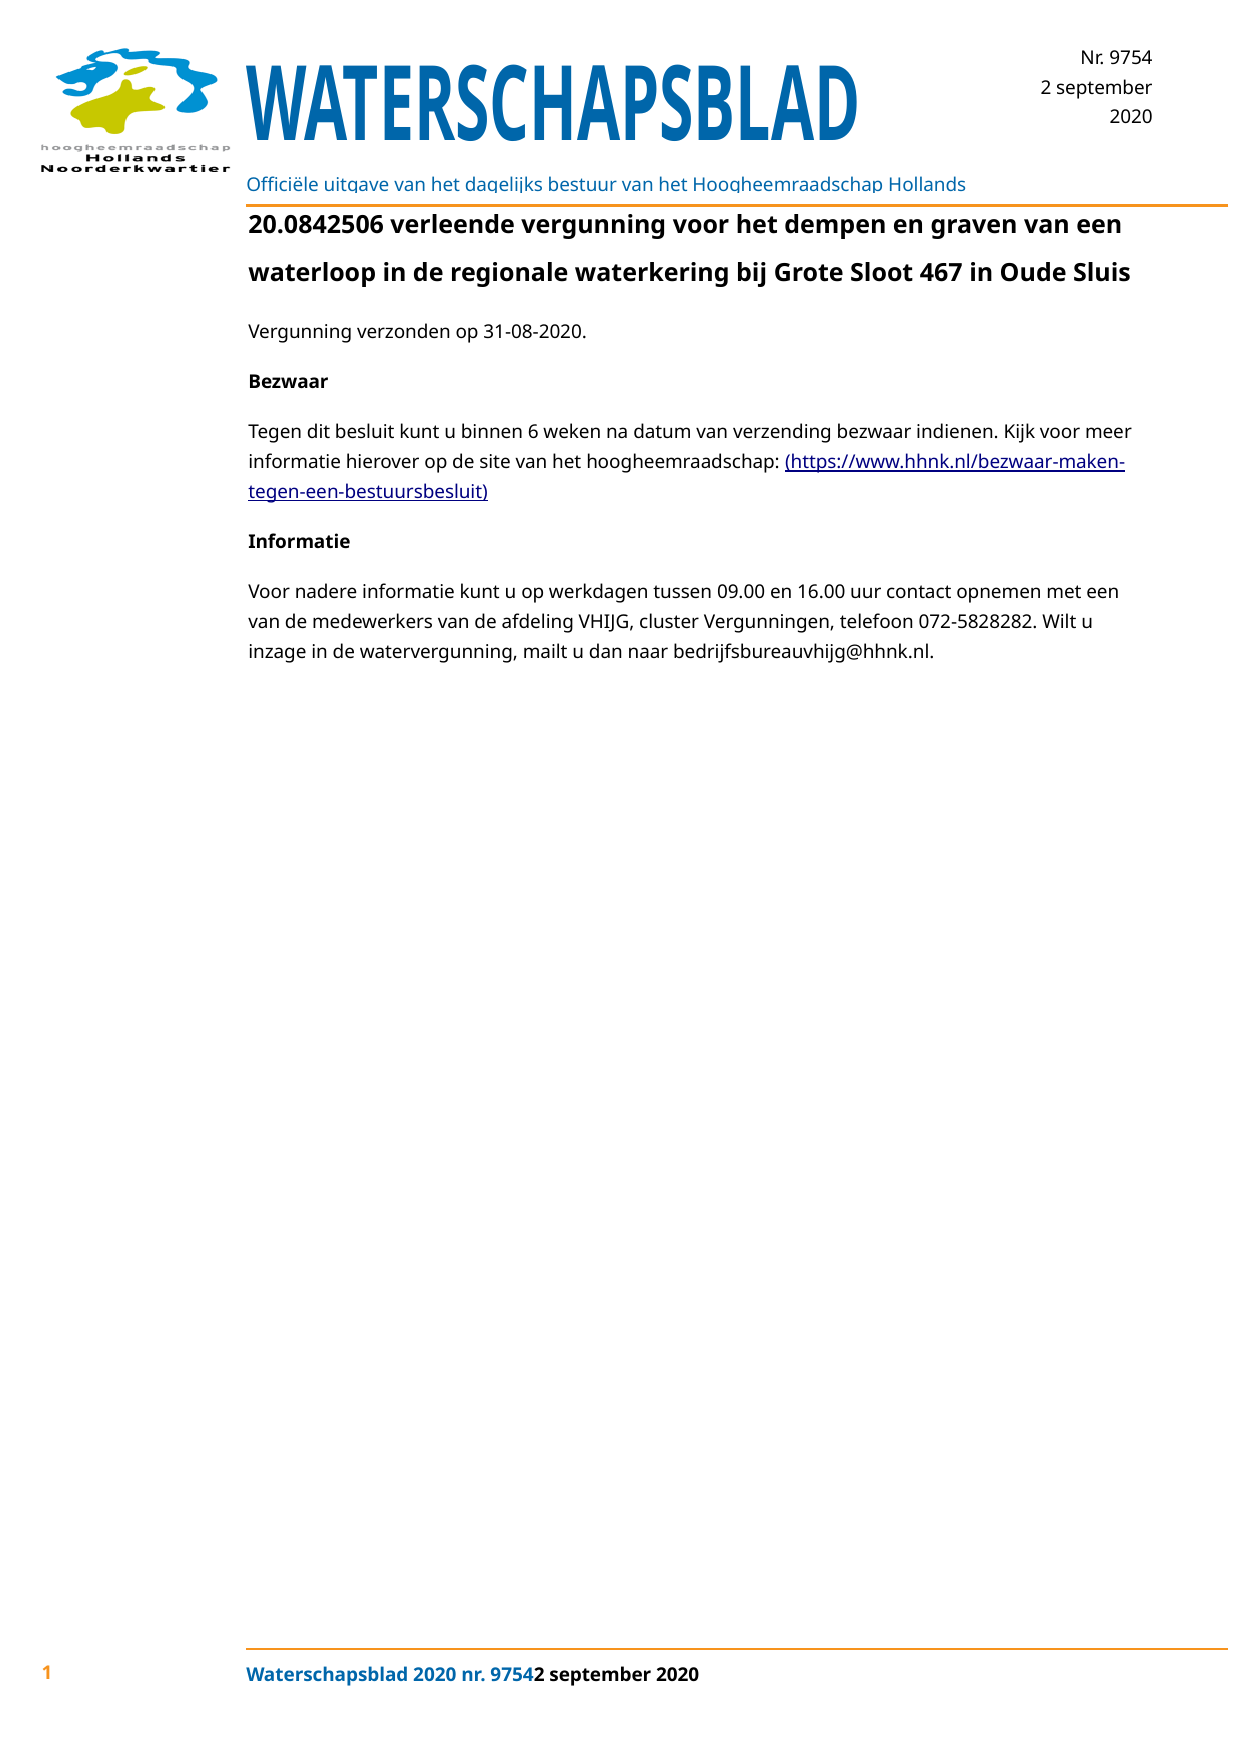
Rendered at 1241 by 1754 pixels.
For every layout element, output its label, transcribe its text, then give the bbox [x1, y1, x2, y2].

text Tegen dit besluit kunt u binnen 6 weken na datum van verzending bezwaar indienen. Kijk voor meer informatie hierover op de site van het hoogheemraadschap: (https://www.hhnk.nl/bezwaar-maken-tegen-een-bestuursbesluit) [248, 419, 1152, 504]
text 20.0842506 verleende vergunning voor het dempen en graven van een waterloop in de regionale waterkering bij Grote Sloot 467 in Oude Sluis [248, 207, 1152, 288]
picture [41, 47, 231, 172]
text Vergunning verzonden op 31-08-2020. [248, 318, 1152, 344]
text Voor nadere informatie kunt u op werkdagen tussen 09.00 en 16.00 uur contact opnemen met een van de medewerkers van de afdeling VHIJG, cluster Vergunningen, telefoon 072-5828282. Wilt u inzage in de watervergunning, mailt u dan naar bedrijfsbureauvhijg@hhnk.nl. [248, 579, 1152, 664]
text Bezwaar [248, 368, 1152, 394]
text Informatie [248, 528, 1152, 554]
